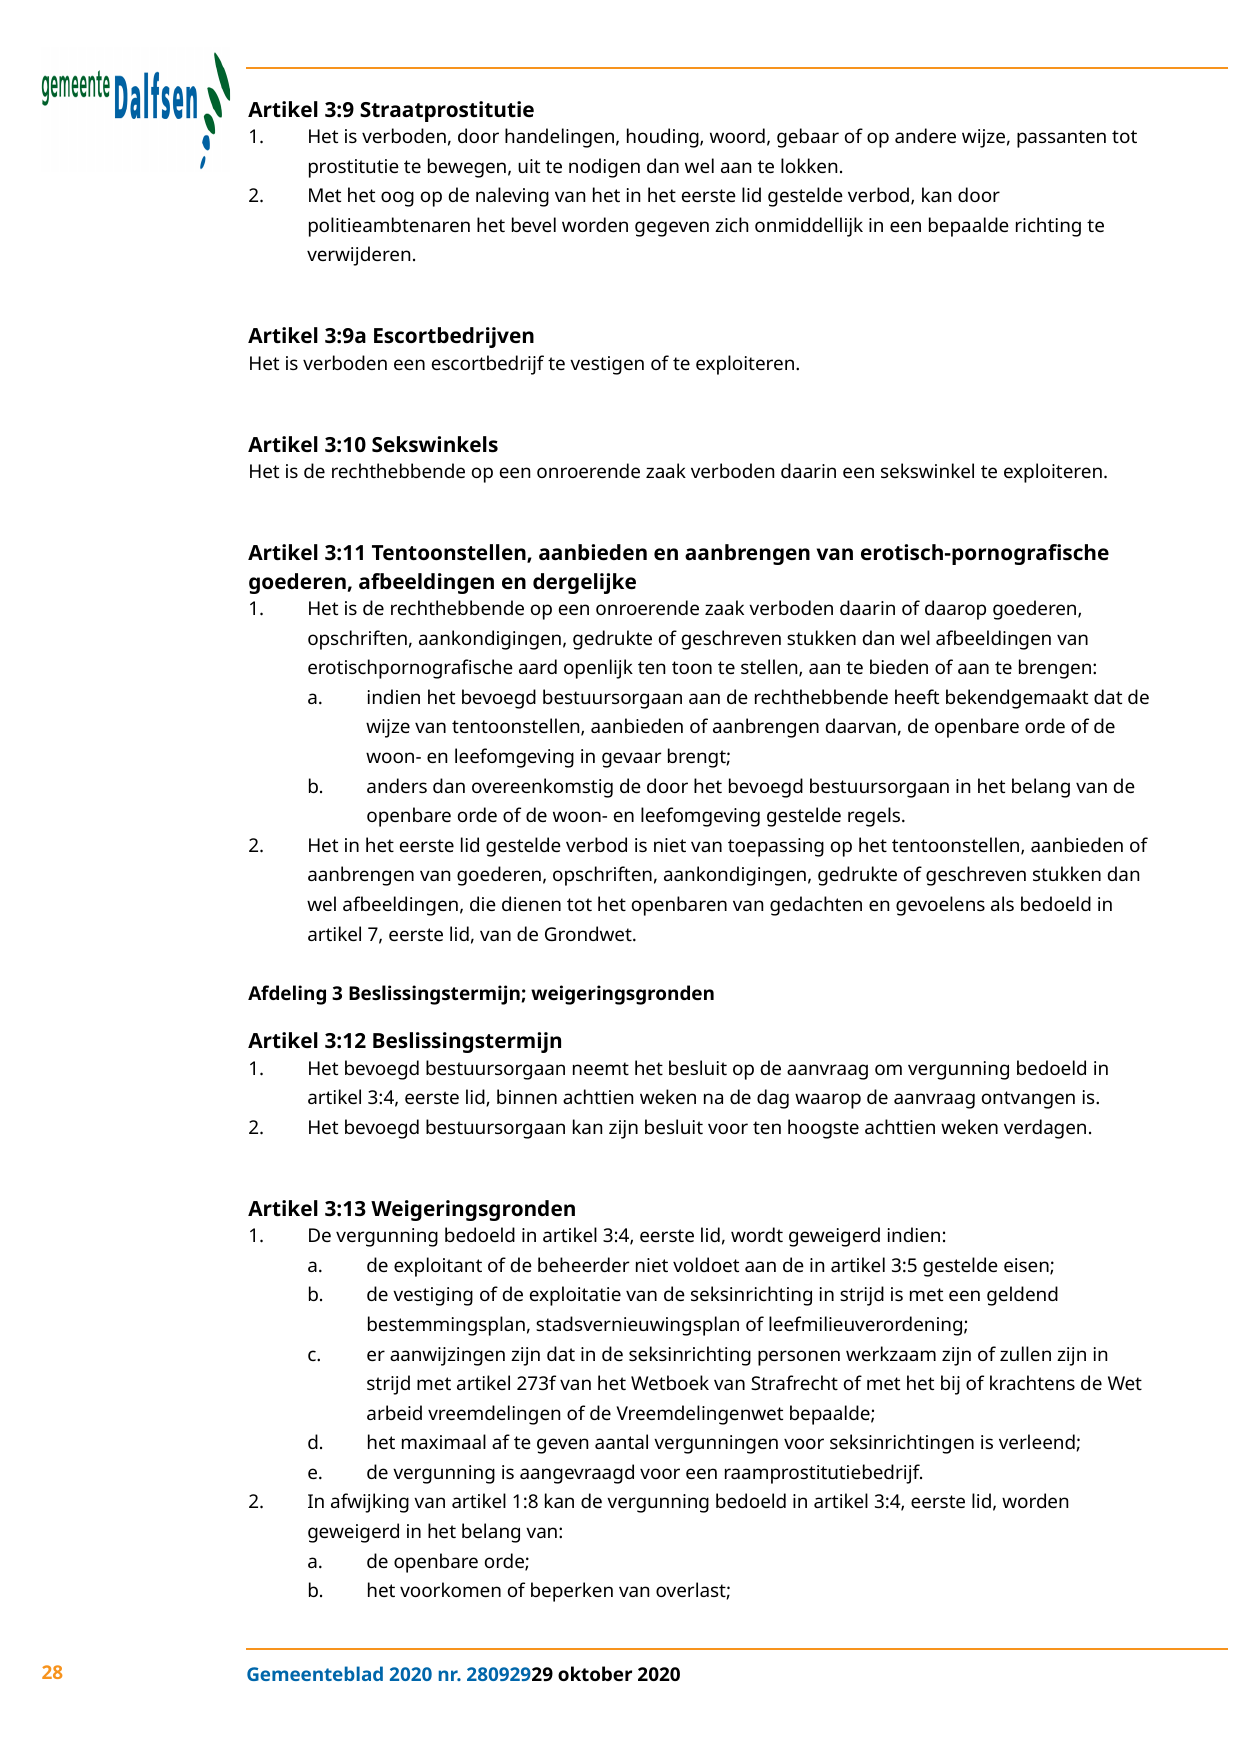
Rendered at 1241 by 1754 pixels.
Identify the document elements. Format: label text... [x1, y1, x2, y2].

text Artikel 3:10 Sekswinkels [248, 430, 1152, 458]
list Het in het eerste lid gestelde verbod is niet van toepassing op het tentoonstellen, aanbieden of aanbrengen van goederen, opschriften, aankondigingen, gedrukte of geschreven stukken dan wel afbeeldingen, die dienen tot het openbaren van gedachten en gevoelens als bedoeld in artikel 7, eerste lid, van de Grondwet. [248, 832, 1152, 946]
text Artikel 3:12 Beslissingstermijn [248, 1026, 1152, 1055]
list Het is verboden, door handelingen, houding, woord, gebaar of op andere wijze, passanten tot prostitutie te bewegen, uit te nodigen dan wel aan te lokken. [248, 123, 1152, 178]
list er aanwijzingen zijn dat in de seksinrichting personen werkzaam zijn of zullen zijn in strijd met artikel 273f van het Wetboek van Strafrecht of met het bij of krachtens de Wet arbeid vreemdelingen of de Vreemdelingenwet bepaalde; [307, 1341, 1152, 1426]
text Het is de rechthebbende op een onroerende zaak verboden daarin een sekswinkel te exploiteren. [248, 458, 1152, 484]
list de exploitant of de beheerder niet voldoet aan de in artikel 3:5 gestelde eisen; [307, 1252, 1152, 1278]
list anders dan overeenkomstig de door het bevoegd bestuursorgaan in het belang van de openbare orde of de woon- en leefomgeving gestelde regels. [307, 773, 1152, 828]
list de openbare orde; [307, 1548, 1152, 1574]
list Met het oog op de naleving van het in het eerste lid gestelde verbod, kan door politieambtenaren het bevel worden gegeven zich onmiddellijk in een bepaalde richting te verwijderen. [248, 182, 1152, 267]
list de vergunning is aangevraagd voor een raamprostitutiebedrijf. [307, 1459, 1152, 1485]
text Het is verboden een escortbedrijf te vestigen of te exploiteren. [248, 350, 1152, 376]
list De vergunning bedoeld in artikel 3:4, eerste lid, wordt geweigerd indien: [248, 1222, 1152, 1248]
list In afwijking van artikel 1:8 kan de vergunning bedoeld in artikel 3:4, eerste lid, worden geweigerd in het belang van: [248, 1489, 1152, 1544]
list Het bevoegd bestuursorgaan neemt het besluit op de aanvraag om vergunning bedoeld in artikel 3:4, eerste lid, binnen achttien weken na de dag waarop de aanvraag ontvangen is. [248, 1055, 1152, 1110]
list Het bevoegd bestuursorgaan kan zijn besluit voor ten hoogste achttien weken verdagen. [248, 1114, 1152, 1140]
picture [41, 47, 231, 172]
list het maximaal af te geven aantal vergunningen voor seksinrichtingen is verleend; [307, 1429, 1152, 1455]
text Artikel 3:13 Weigeringsgronden [248, 1194, 1152, 1222]
list de vestiging of de exploitatie van de seksinrichting in strijd is met een geldend bestemmingsplan, stadsvernieuwingsplan of leefmilieuverordening; [307, 1282, 1152, 1337]
text Artikel 3:9a Escortbedrijven [248, 322, 1152, 350]
text Artikel 3:11 Tentoonstellen, aanbieden en aanbrengen van erotisch-pornografische goederen, afbeeldingen en dergelijke [248, 538, 1152, 595]
text Afdeling 3 Beslissingstermijn; weigeringsgronden [248, 980, 1152, 1006]
list Het is de rechthebbende op een onroerende zaak verboden daarin of daarop goederen, opschriften, aankondigingen, gedrukte of geschreven stukken dan wel afbeeldingen van erotischpornografische aard openlijk ten toon te stellen, aan te bieden of aan te brengen: [248, 595, 1152, 680]
list indien het bevoegd bestuursorgaan aan de rechthebbende heeft bekendgemaakt dat de wijze van tentoonstellen, aanbieden of aanbrengen daarvan, de openbare orde of de woon- en leefomgeving in gevaar brengt; [307, 684, 1152, 769]
list het voorkomen of beperken van overlast; [307, 1577, 1152, 1603]
text Artikel 3:9 Straatprostitutie [248, 95, 1152, 123]
